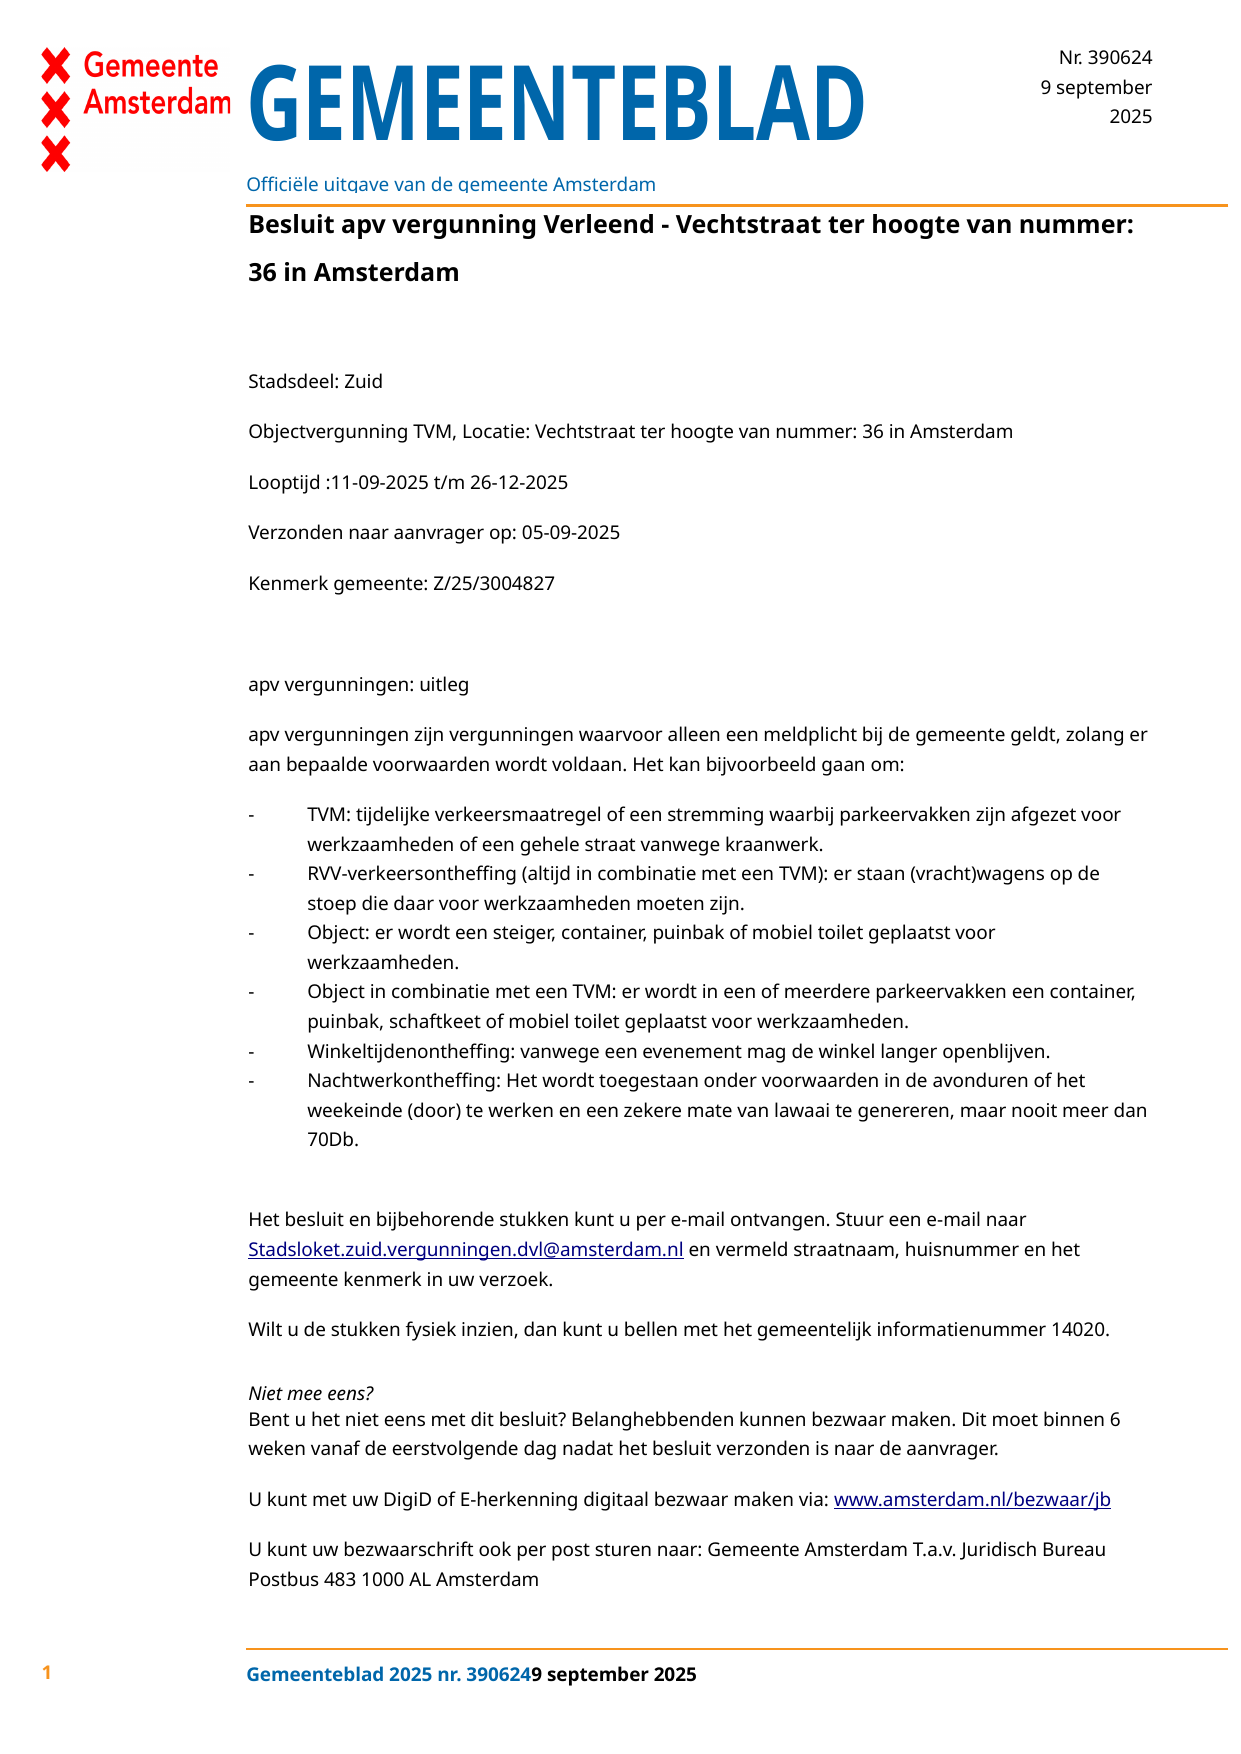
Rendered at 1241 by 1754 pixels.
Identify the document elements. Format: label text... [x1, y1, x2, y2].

list RVV-verkeersontheffing (altijd in combinatie met een TVM): er staan (vracht)wagens op de stoep die daar voor werkzaamheden moeten zijn. [248, 860, 1152, 916]
text apv vergunningen zijn vergunningen waarvoor alleen een meldplicht bij de gemeente geldt, zolang er aan bepaalde voorwaarden wordt voldaan. Het kan bijvoorbeeld gaan om: [248, 721, 1152, 777]
text Besluit apv vergunning Verleend - Vechtstraat ter hoogte van nummer: 36 in Amsterdam [248, 207, 1152, 288]
text Objectvergunning TVM, Locatie: Vechtstraat ter hoogte van nummer: 36 in Amsterdam [248, 419, 1152, 444]
text Looptijd :11-09-2025 t/m 26-12-2025 [248, 469, 1152, 495]
picture [41, 47, 231, 172]
list Object: er wordt een steiger, container, puinbak of mobiel toilet geplaatst voor werkzaamheden. [248, 919, 1152, 975]
text Stadsdeel: Zuid [248, 368, 1152, 394]
text Verzonden naar aanvrager op: 05-09-2025 [248, 519, 1152, 545]
list Nachtwerkontheffing: Het wordt toegestaan onder voorwaarden in de avonduren of het weekeinde (door) te werken en een zekere mate van lawaai te genereren, maar nooit meer dan 70Db. [248, 1067, 1152, 1152]
text U kunt met uw DigiD of E-herkenning digitaal bezwaar maken via: www.amsterdam.nl/bezwaar/jb [248, 1486, 1152, 1512]
text U kunt uw bezwaarschrift ook per post sturen naar: Gemeente Amsterdam T.a.v. Juridisch Bureau Postbus 483 1000 AL Amsterdam [248, 1536, 1152, 1592]
list Object in combinatie met een TVM: er wordt in een of meerdere parkeervakken een container, puinbak, schaftkeet of mobiel toilet geplaatst voor werkzaamheden. [248, 979, 1152, 1034]
text Bent u het niet eens met dit besluit? Belanghebbenden kunnen bezwaar maken. Dit moet binnen 6 weken vanaf de eerstvolgende dag nadat het besluit verzonden is naar de aanvrager. [248, 1406, 1152, 1461]
text apv vergunningen: uitleg [248, 671, 1152, 697]
text Niet mee eens? [248, 1380, 1152, 1406]
text Het besluit en bijbehorende stukken kunt u per e-mail ontvangen. Stuur een e-mail naar Stadsloket.zuid.vergunningen.dvl@amsterdam.nl en vermeld straatnaam, huisnummer en het gemeente kenmerk in uw verzoek. [248, 1207, 1152, 1292]
list Winkeltijdenontheffing: vanwege een evenement mag de winkel langer openblijven. [248, 1038, 1152, 1064]
list TVM: tijdelijke verkeersmaatregel of een stremming waarbij parkeervakken zijn afgezet voor werkzaamheden of een gehele straat vanwege kraanwerk. [248, 801, 1152, 857]
text Wilt u de stukken fysiek inzien, dan kunt u bellen met het gemeentelijk informatienummer 14020. [248, 1316, 1152, 1342]
text Kenmerk gemeente: Z/25/3004827 [248, 570, 1152, 596]
